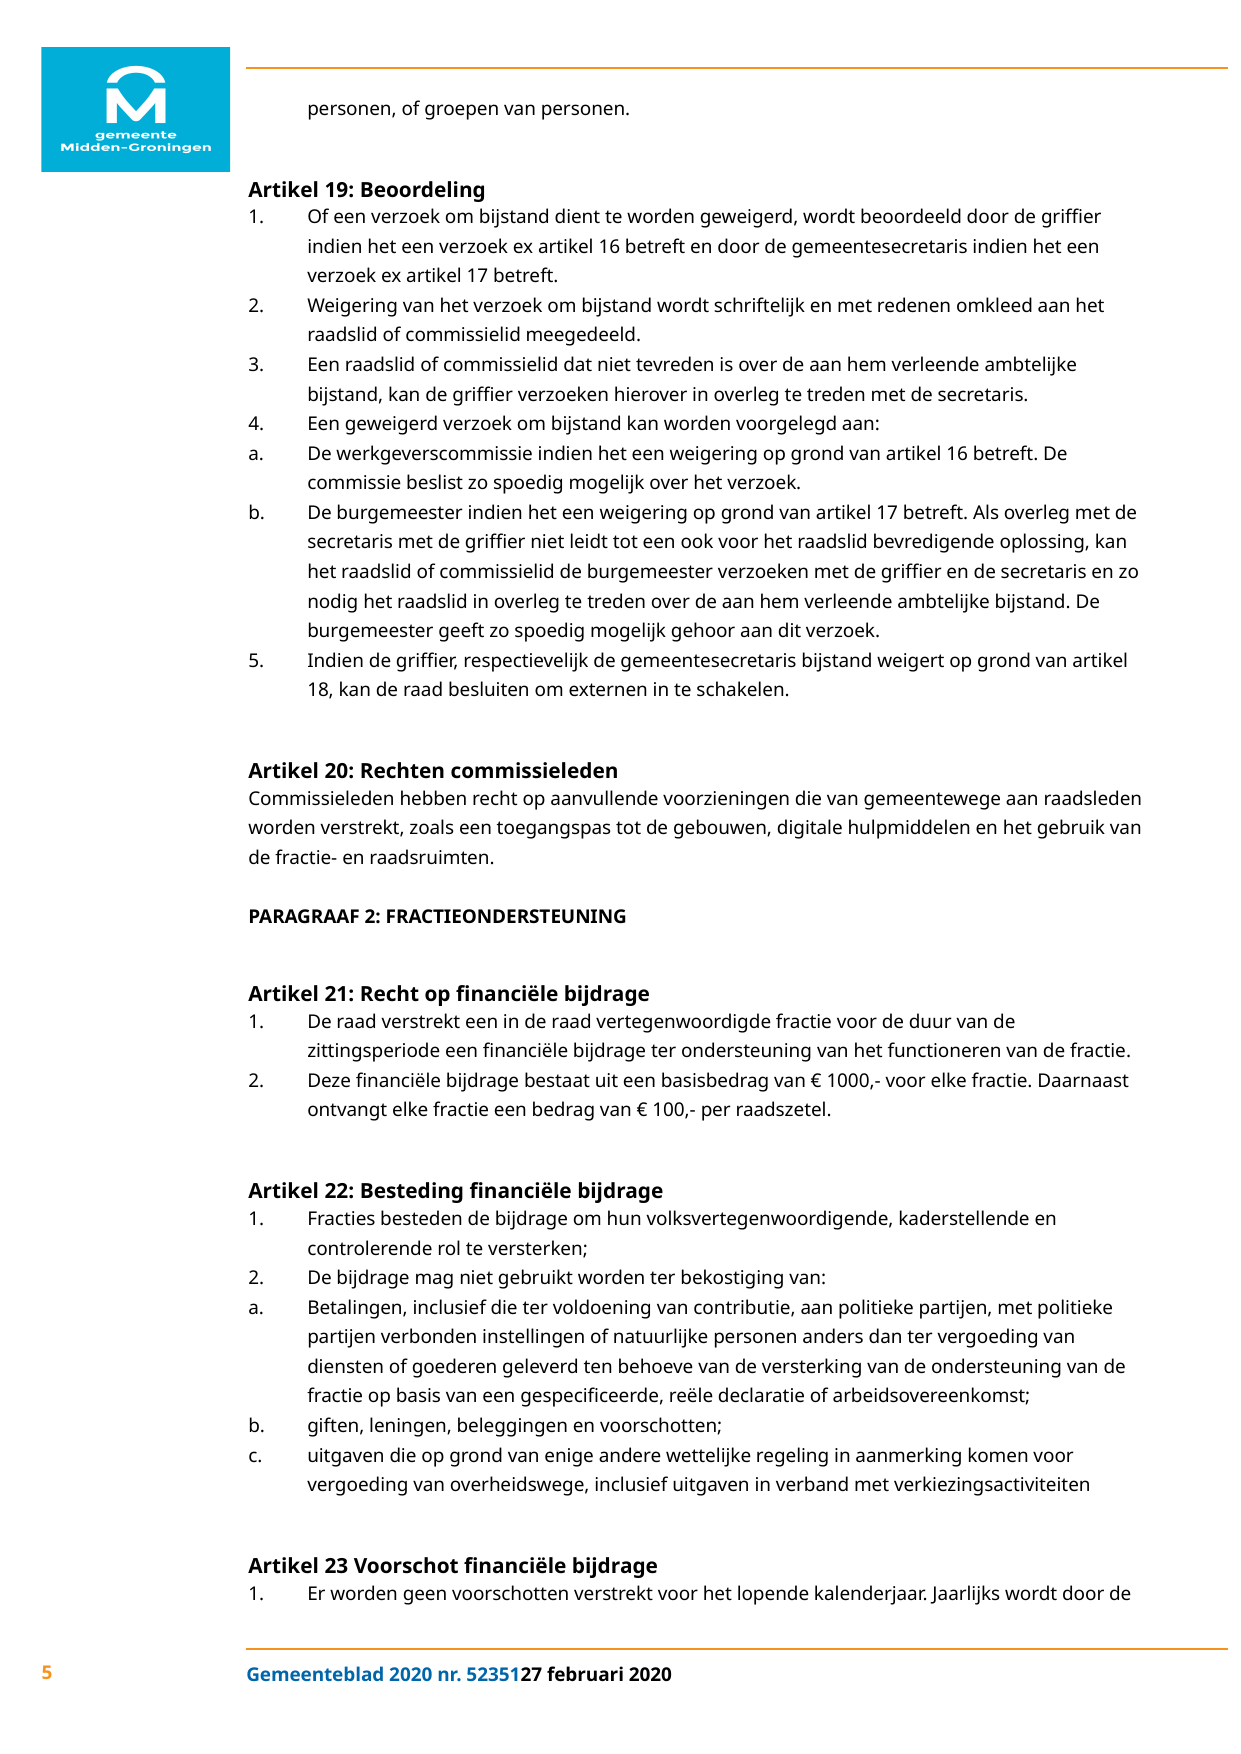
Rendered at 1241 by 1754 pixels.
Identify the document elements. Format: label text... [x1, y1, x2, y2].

list Een geweigerd verzoek om bijstand kan worden voorgelegd aan: [248, 410, 1152, 436]
list personen, of groepen van personen. [248, 95, 1152, 121]
list Of een verzoek om bijstand dient te worden geweigerd, wordt beoordeeld door de griffier indien het een verzoek ex artikel 16 betreft en door de gemeentesecretaris indien het een verzoek ex artikel 17 betreft. [248, 203, 1152, 288]
picture [108, 66, 164, 82]
picture [184, 146, 190, 153]
text Artikel 20: Rechten commissieleden [248, 757, 1152, 785]
list De bijdrage mag niet gebruikt worden ter bekostiging van: [248, 1264, 1152, 1290]
picture [107, 89, 165, 122]
list De raad verstrekt een in de raad vertegenwoordigde fractie voor de duur van de zittingsperiode een financiële bijdrage ter ondersteuning van het functioneren van de fractie. [248, 1008, 1152, 1063]
list Een raadslid of commissielid dat niet tevreden is over de aan hem verleende ambtelijke bijstand, kan de griffier verzoeken hierover in overleg te treden met de secretaris. [248, 351, 1152, 406]
list giften, leningen, beleggingen en voorschotten; [248, 1412, 1152, 1438]
text PARAGRAAF 2: FRACTIEONDERSTEUNING [248, 903, 1152, 929]
list Betalingen, inclusief die ter voldoening van contributie, aan politieke partijen, met politieke partijen verbonden instellingen of natuurlijke personen anders dan ter vergoeding van diensten of goederen geleverd ten behoeve van de versterking van de ondersteuning van de fractie op basis van een gespecificeerde, reële declaratie of arbeidsovereenkomst; [248, 1294, 1152, 1408]
list Fracties besteden de bijdrage om hun volksvertegenwoordigende, kaderstellende en controlerende rol te versterken; [248, 1205, 1152, 1260]
list Weigering van het verzoek om bijstand wordt schriftelijk en met redenen omkleed aan het raadslid of commissielid meegedeeld. [248, 292, 1152, 347]
list Er worden geen voorschotten verstrekt voor het lopende kalenderjaar. Jaarlijks wordt door de [248, 1580, 1152, 1606]
list De werkgeverscommissie indien het een weigering op grond van artikel 16 betreft. De commissie beslist zo spoedig mogelijk over het verzoek. [248, 440, 1152, 495]
text Artikel 21: Recht op financiële bijdrage [248, 979, 1152, 1008]
text Artikel 22: Besteding financiële bijdrage [248, 1177, 1152, 1205]
list De burgemeester indien het een weigering op grond van artikel 17 betreft. Als overleg met de secretaris met de griffier niet leidt tot een ook voor het raadslid bevredigende oplossing, kan het raadslid of commissielid de burgemeester verzoeken met de griffier en de secretaris en zo nodig het raadslid in overleg te treden over de aan hem verleende ambtelijke bijstand. De burgemeester geeft zo spoedig mogelijk gehoor aan dit verzoek. [248, 499, 1152, 643]
list Deze financiële bijdrage bestaat uit een basisbedrag van € 1000,- voor elke fractie. Daarnaast ontvangt elke fractie een bedrag van € 100,- per raadszetel. [248, 1067, 1152, 1122]
list uitgaven die op grond van enige andere wettelijke regeling in aanmerking komen voor vergoeding van overheidswege, inclusief uitgaven in verband met verkiezingsactiviteiten [248, 1442, 1152, 1497]
text Artikel 23 Voorschot financiële bijdrage [248, 1551, 1152, 1580]
text Artikel 19: Beoordeling [248, 175, 1152, 203]
text Commissieleden hebben recht op aanvullende voorzieningen die van gemeentewege aan raadsleden worden verstrekt, zoals een toegangspas tot de gebouwen, digitale hulpmiddelen en het gebruik van de fractie- en raadsruimten. [248, 785, 1152, 870]
list Indien de griffier, respectievelijk de gemeentesecretaris bijstand weigert op grond van artikel 18, kan de raad besluiten om externen in te schakelen. [248, 647, 1152, 702]
